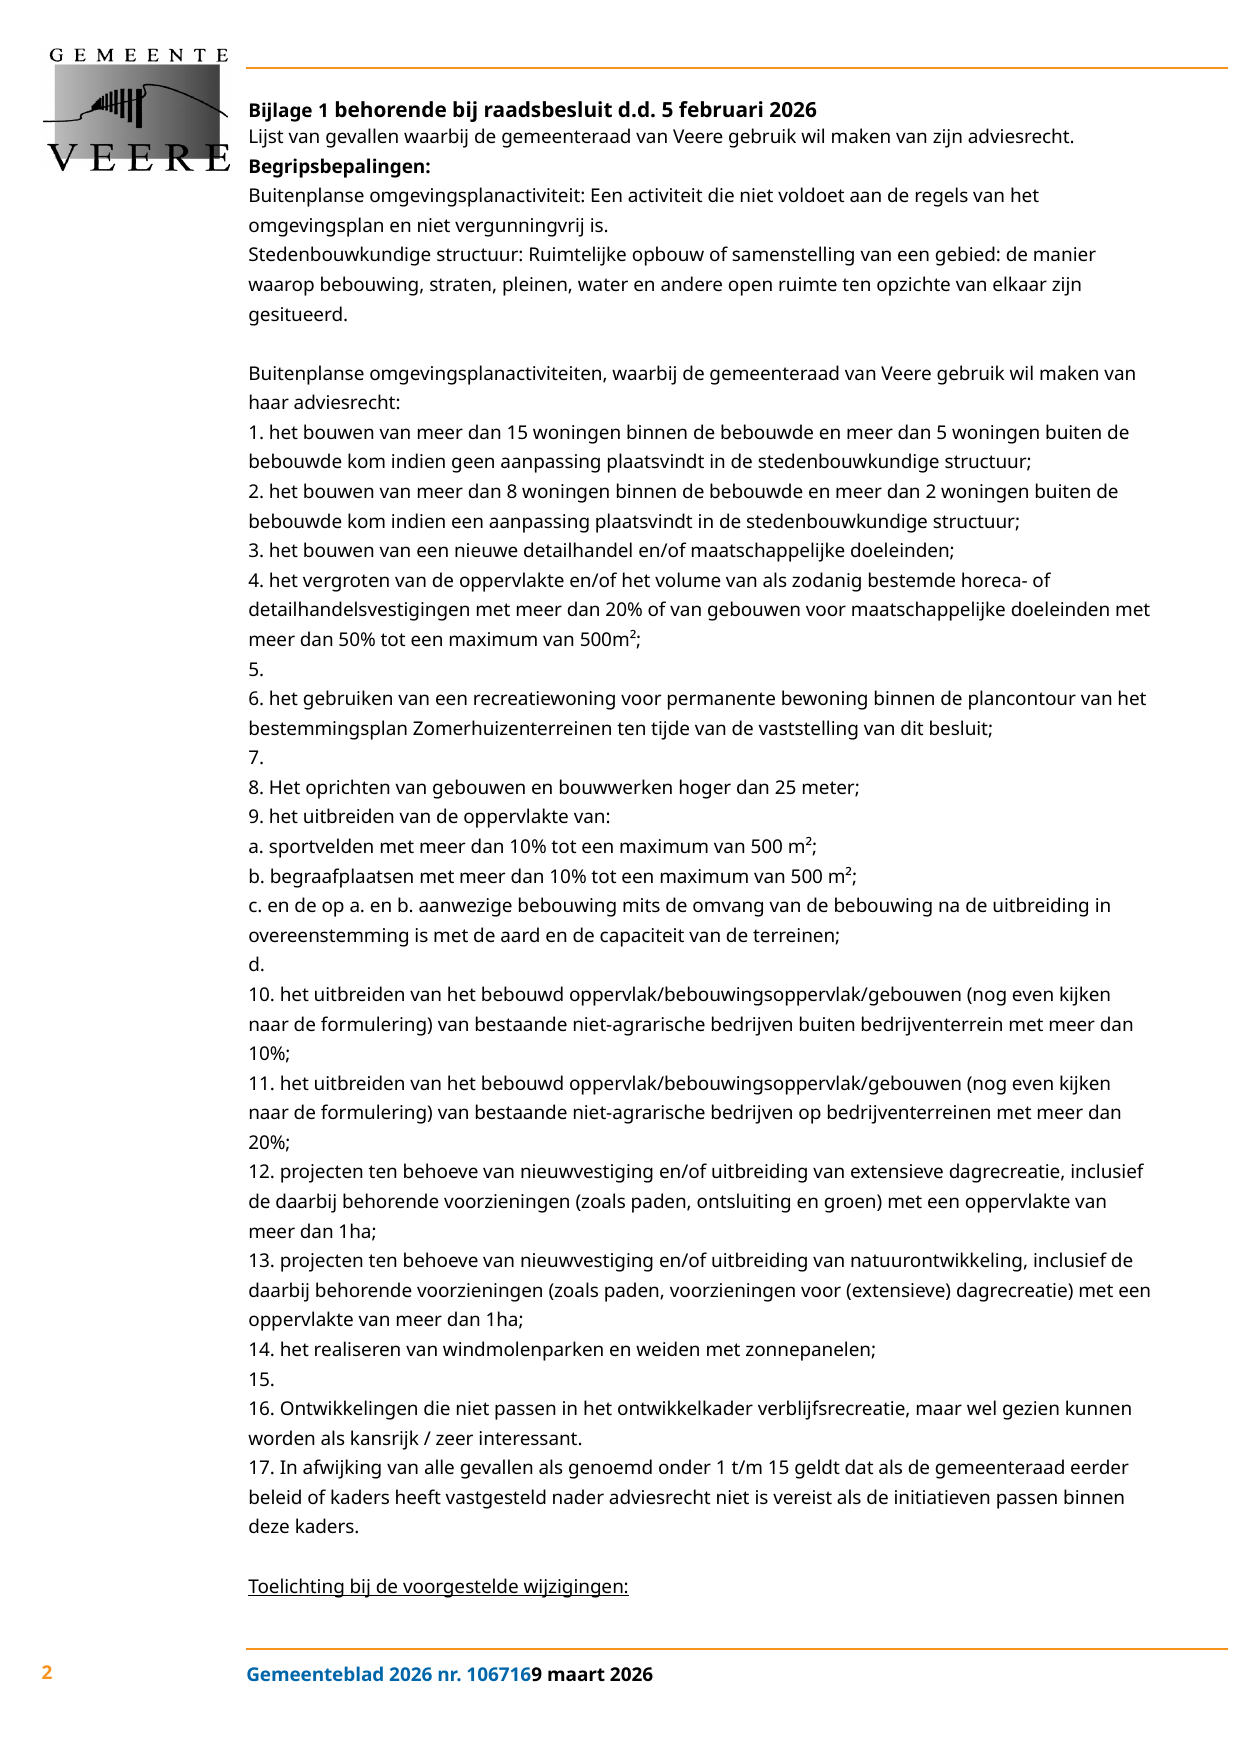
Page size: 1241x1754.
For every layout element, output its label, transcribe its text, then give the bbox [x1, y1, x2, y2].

text Begripsbepalingen: [248, 153, 1152, 179]
text d. [248, 952, 1152, 977]
text 17. In afwijking van alle gevallen als genoemd onder 1 t/m 15 geldt dat als de gemeenteraad eerder beleid of kaders heeft vastgesteld nader adviesrecht niet is vereist als de initiatieven passen binnen deze kaders. [248, 1454, 1152, 1539]
text Bijlage 1 behorende bij raadsbesluit d.d. 5 februari 2026 [248, 95, 1152, 123]
text c. en de op a. en b. aanwezige bebouwing mits de omvang van de bebouwing na de uitbreiding in overeenstemming is met de aard en de capaciteit van de terreinen; [248, 892, 1152, 948]
text 13. projecten ten behoeve van nieuwvestiging en/of uitbreiding van natuurontwikkeling, inclusief de daarbij behorende voorzieningen (zoals paden, voorzieningen voor (extensieve) dagrecreatie) met een oppervlakte van meer dan 1ha; [248, 1247, 1152, 1332]
picture [41, 47, 231, 172]
text 8. Het oprichten van gebouwen en bouwwerken hoger dan 25 meter; [248, 774, 1152, 800]
text 14. het realiseren van windmolenparken en weiden met zonnepanelen; [248, 1336, 1152, 1362]
text Stedenbouwkundige structuur: Ruimtelijke opbouw of samenstelling van een gebied: de manier waarop bebouwing, straten, pleinen, water en andere open ruimte ten opzichte van elkaar zijn gesitueerd. [248, 242, 1152, 327]
text 5. [248, 656, 1152, 682]
text 4. het vergroten van de oppervlakte en/of het volume van als zodanig bestemde horeca- of detailhandelsvestigingen met meer dan 20% of van gebouwen voor maatschappelijke doeleinden met meer dan 50% tot een maximum van 500m²; [248, 567, 1152, 652]
text a. sportvelden met meer dan 10% tot een maximum van 500 m²; [248, 833, 1152, 859]
text 10. het uitbreiden van het bebouwd oppervlak/bebouwingsoppervlak/gebouwen (nog even kijken naar de formulering) van bestaande niet-agrarische bedrijven buiten bedrijventerrein met meer dan 10%; [248, 981, 1152, 1066]
text Toelichting bij de voorgestelde wijzigingen: [248, 1573, 1152, 1599]
text 15. [248, 1366, 1152, 1392]
text 1. het bouwen van meer dan 15 woningen binnen de bebouwde en meer dan 5 woningen buiten de bebouwde kom indien geen aanpassing plaatsvindt in de stedenbouwkundige structuur; [248, 419, 1152, 474]
text 16. Ontwikkelingen die niet passen in het ontwikkelkader verblijfsrecreatie, maar wel gezien kunnen worden als kansrijk / zeer interessant. [248, 1395, 1152, 1451]
text Lijst van gevallen waarbij de gemeenteraad van Veere gebruik wil maken van zijn adviesrecht. [248, 123, 1152, 149]
text 2. het bouwen van meer dan 8 woningen binnen de bebouwde en meer dan 2 woningen buiten de bebouwde kom indien een aanpassing plaatsvindt in de stedenbouwkundige structuur; [248, 478, 1152, 534]
text Buitenplanse omgevingsplanactiviteit: Een activiteit die niet voldoet aan de regels van het omgevingsplan en niet vergunningvrij is. [248, 182, 1152, 238]
text Buitenplanse omgevingsplanactiviteiten, waarbij de gemeenteraad van Veere gebruik wil maken van haar adviesrecht: [248, 360, 1152, 415]
text 3. het bouwen van een nieuwe detailhandel en/of maatschappelijke doeleinden; [248, 537, 1152, 563]
text 12. projecten ten behoeve van nieuwvestiging en/of uitbreiding van extensieve dagrecreatie, inclusief de daarbij behorende voorzieningen (zoals paden, ontsluiting en groen) met een oppervlakte van meer dan 1ha; [248, 1159, 1152, 1244]
text 6. het gebruiken van een recreatiewoning voor permanente bewoning binnen de plancontour van het bestemmingsplan Zomerhuizenterreinen ten tijde van de vaststelling van dit besluit; [248, 685, 1152, 741]
text b. begraafplaatsen met meer dan 10% tot een maximum van 500 m²; [248, 863, 1152, 889]
text 11. het uitbreiden van het bebouwd oppervlak/bebouwingsoppervlak/gebouwen (nog even kijken naar de formulering) van bestaande niet-agrarische bedrijven op bedrijventerreinen met meer dan 20%; [248, 1070, 1152, 1155]
text 9. het uitbreiden van de oppervlakte van: [248, 804, 1152, 829]
text 7. [248, 744, 1152, 770]
